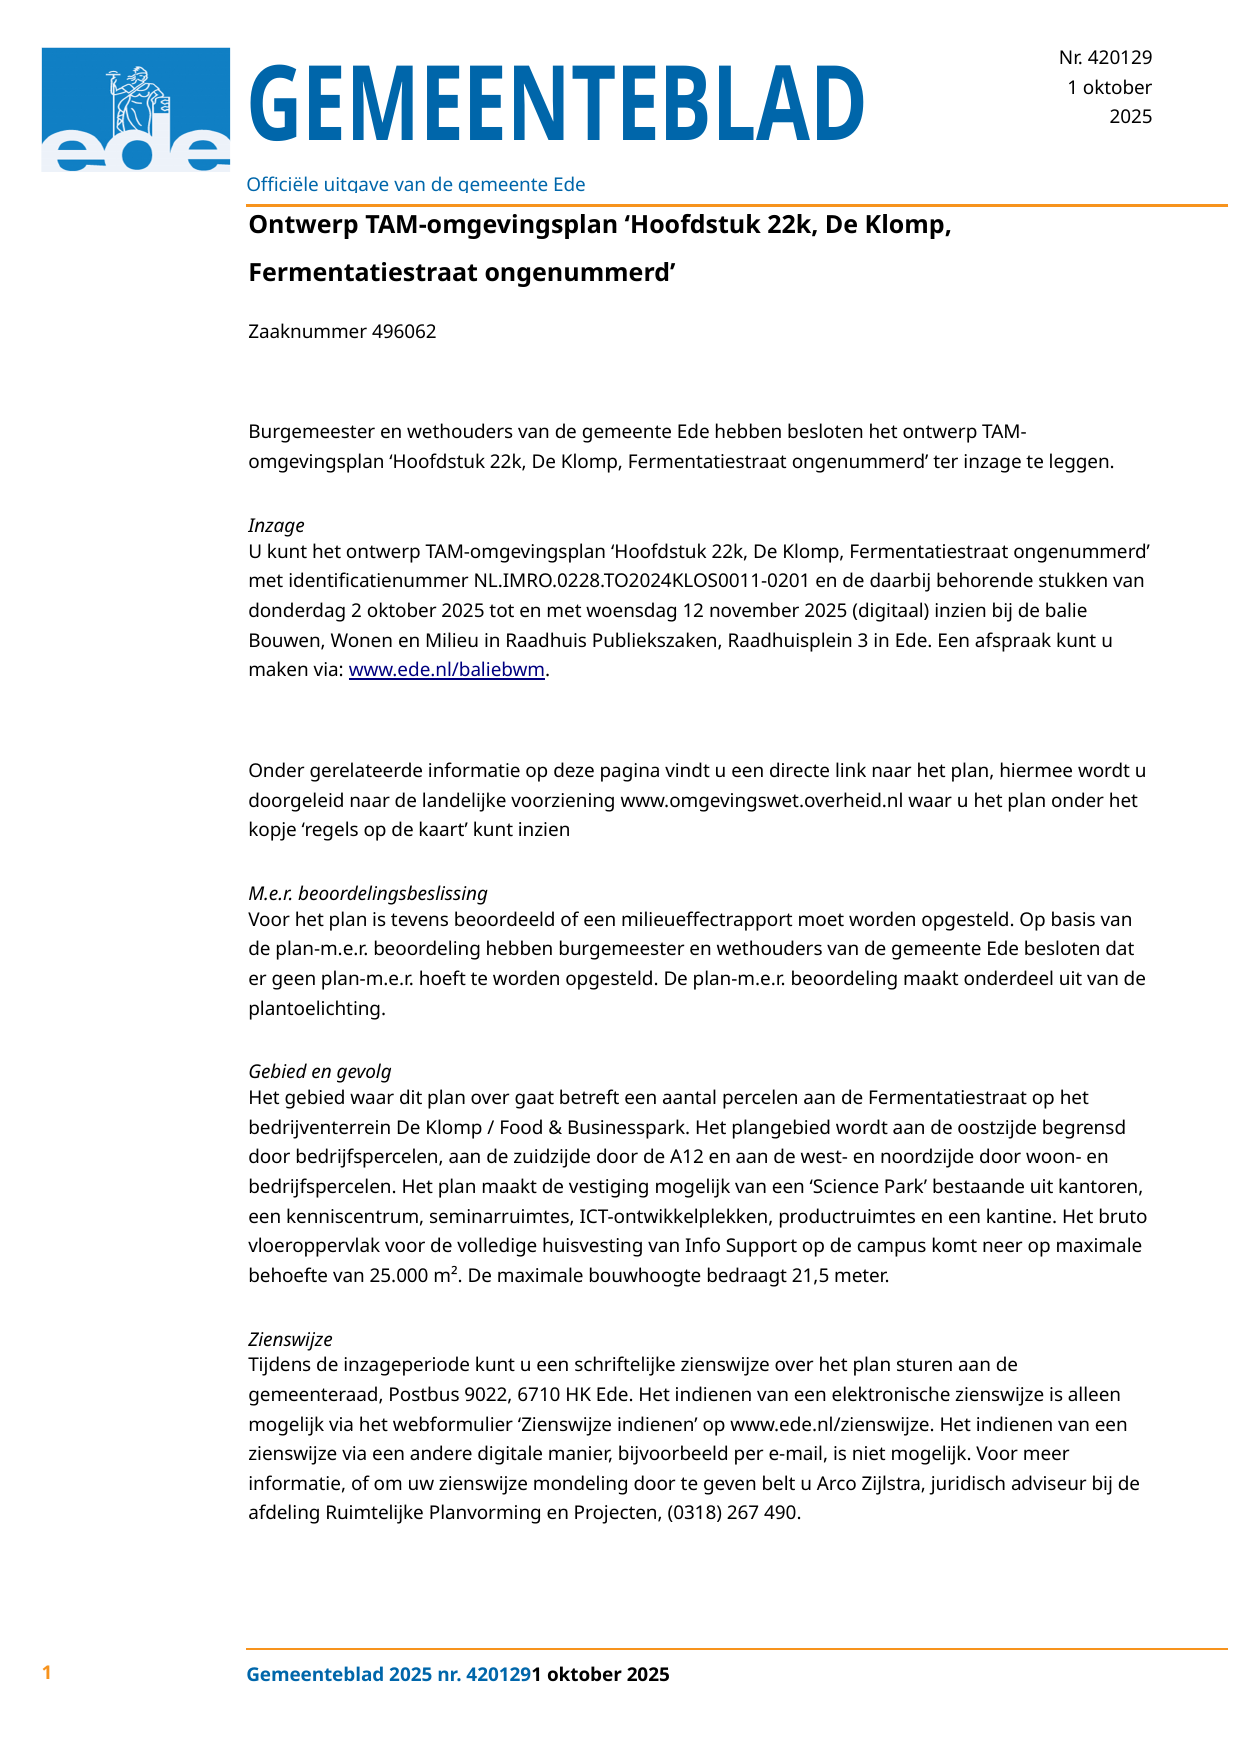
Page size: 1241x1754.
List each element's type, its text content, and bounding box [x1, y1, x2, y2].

text Voor het plan is tevens beoordeeld of een milieueffectrapport moet worden opgesteld. Op basis van de plan-m.e.r. beoordeling hebben burgemeester en wethouders van de gemeente Ede besloten dat er geen plan-m.e.r. hoeft te worden opgesteld. De plan-m.e.r. beoordeling maakt onderdeel uit van de plantoelichting. [248, 906, 1152, 1021]
text U kunt het ontwerp TAM-omgevingsplan ‘Hoofdstuk 22k, De Klomp, Fermentatiestraat ongenummerd’ met identificatienummer NL.IMRO.0228.TO2024KLOS0011-0201 en de daarbij behorende stukken van donderdag 2 oktober 2025 tot en met woensdag 12 november 2025 (digitaal) inzien bij de balie Bouwen, Wonen en Milieu in Raadhuis Publiekszaken, Raadhuisplein 3 in Ede. Een afspraak kunt u maken via: www.ede.nl/baliebwm. [248, 538, 1152, 682]
text Tijdens de inzageperiode kunt u een schriftelijke zienswijze over het plan sturen aan de gemeenteraad, Postbus 9022, 6710 HK Ede. Het indienen van een elektronische zienswijze is alleen mogelijk via het webformulier ‘Zienswijze indienen’ op www.ede.nl/zienswijze. Het indienen van een zienswijze via een andere digitale manier, bijvoorbeeld per e-mail, is niet mogelijk. Voor meer informatie, of om uw zienswijze mondeling door te geven belt u Arco Zijlstra, juridisch adviseur bij de afdeling Ruimtelijke Planvorming en Projecten, (0318) 267 490. [248, 1352, 1152, 1525]
text M.e.r. beoordelingsbeslissing [248, 880, 1152, 906]
text Zaaknummer 496062 [248, 318, 1152, 344]
text Inzage [248, 512, 1152, 538]
text Onder gerelateerde informatie op deze pagina vindt u een directe link naar het plan, hiermee wordt u doorgeleid naar de landelijke voorziening www.omgevingswet.overheid.nl waar u het plan onder het kopje ‘regels op de kaart’ kunt inzien [248, 757, 1152, 842]
text Ontwerp TAM-omgevingsplan ‘Hoofdstuk 22k, De Klomp, Fermentatiestraat ongenummerd’ [248, 207, 1152, 288]
text Gebied en gevolg [248, 1059, 1152, 1084]
text Zienswijze [248, 1326, 1152, 1352]
text Het gebied waar dit plan over gaat betreft een aantal percelen aan de Fermentatiestraat op het bedrijventerrein De Klomp / Food & Businesspark. Het plangebied wordt aan de oostzijde begrensd door bedrijfspercelen, aan de zuidzijde door de A12 en aan de west- en noordzijde door woon- en bedrijfspercelen. Het plan maakt de vestiging mogelijk van een ‘Science Park’ bestaande uit kantoren, een kenniscentrum, seminarruimtes, ICT-ontwikkelplekken, productruimtes en een kantine. Het bruto vloeroppervlak voor de volledige huisvesting van Info Support op de campus komt neer op maximale behoefte van 25.000 m². De maximale bouwhoogte bedraagt 21,5 meter. [248, 1084, 1152, 1288]
picture [41, 47, 231, 172]
text Burgemeester en wethouders van de gemeente Ede hebben besloten het ontwerp TAM-omgevingsplan ‘Hoofdstuk 22k, De Klomp, Fermentatiestraat ongenummerd’ ter inzage te leggen. [248, 419, 1152, 474]
